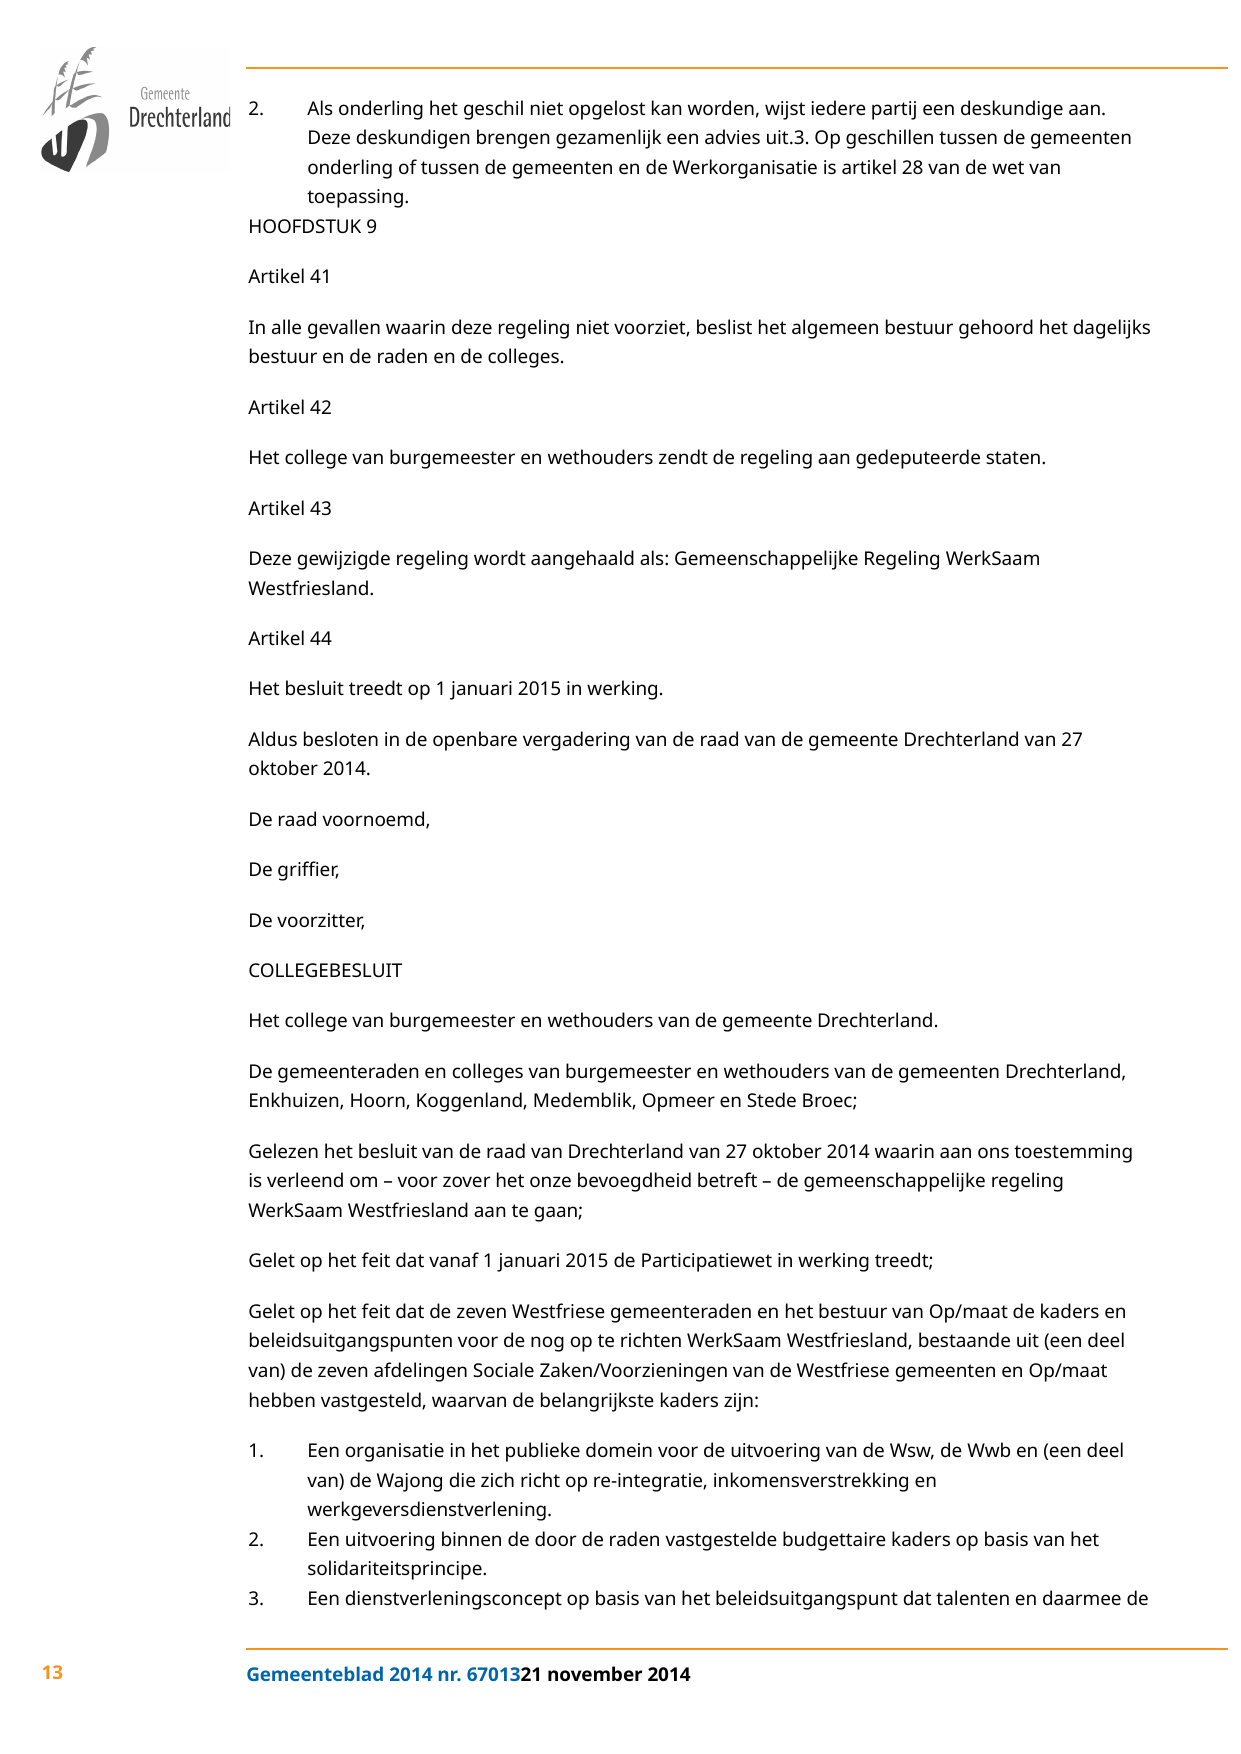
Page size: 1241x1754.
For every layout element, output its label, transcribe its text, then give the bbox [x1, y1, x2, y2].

text De voorzitter, [248, 907, 1152, 933]
list Een dienstverleningsconcept op basis van het beleidsuitgangspunt dat talenten en daarmee de [248, 1585, 1152, 1611]
text Aldus besloten in de openbare vergadering van de raad van de gemeente Drechterland van 27 oktober 2014. [248, 726, 1152, 781]
text COLLEGEBESLUIT [248, 957, 1152, 983]
text In alle gevallen waarin deze regeling niet voorziet, beslist het algemeen bestuur gehoord het dagelijks bestuur en de raden en de colleges. [248, 314, 1152, 369]
text De raad voornoemd, [248, 806, 1152, 832]
list Een uitvoering binnen de door de raden vastgestelde budgettaire kaders op basis van het solidariteitsprincipe. [248, 1526, 1152, 1581]
text Artikel 43 [248, 495, 1152, 521]
text Artikel 41 [248, 263, 1152, 289]
text Het besluit treedt op 1 januari 2015 in werking. [248, 676, 1152, 701]
text Artikel 44 [248, 625, 1152, 651]
text Gelet op het feit dat vanaf 1 januari 2015 de Participatiewet in werking treedt; [248, 1248, 1152, 1273]
text Artikel 42 [248, 394, 1152, 420]
list Een organisatie in het publieke domein voor de uitvoering van de Wsw, de Wwb en (een deel van) de Wajong die zich richt op re-integratie, inkomensverstrekking en werkgeversdienstverlening. [248, 1437, 1152, 1522]
text De gemeenteraden en colleges van burgemeester en wethouders van de gemeenten Drechterland, Enkhuizen, Hoorn, Koggenland, Medemblik, Opmeer en Stede Broec; [248, 1058, 1152, 1113]
text Het college van burgemeester en wethouders zendt de regeling aan gedeputeerde staten. [248, 444, 1152, 470]
list Als onderling het geschil niet opgelost kan worden, wijst iedere partij een deskundige aan. Deze deskundigen brengen gezamenlijk een advies uit.3. Op geschillen tussen de gemeenten onderling of tussen de gemeenten en de Werkorganisatie is artikel 28 van de wet van toepassing. [248, 95, 1152, 209]
picture [41, 47, 231, 172]
text Deze gewijzigde regeling wordt aangehaald als: Gemeenschappelijke Regeling WerkSaam Westfriesland. [248, 545, 1152, 601]
text HOOFDSTUK 9 [248, 213, 1152, 239]
text Gelet op het feit dat de zeven Westfriese gemeenteraden en het bestuur van Op/maat de kaders en beleidsuitgangspunten voor de nog op te richten WerkSaam Westfriesland, bestaande uit (een deel van) de zeven afdelingen Sociale Zaken/Voorzieningen van de Westfriese gemeenten en Op/maat hebben vastgesteld, waarvan de belangrijkste kaders zijn: [248, 1298, 1152, 1413]
text Het college van burgemeester en wethouders van de gemeente Drechterland. [248, 1008, 1152, 1033]
text De griffier, [248, 856, 1152, 882]
text Gelezen het besluit van de raad van Drechterland van 27 oktober 2014 waarin aan ons toestemming is verleend om – voor zover het onze bevoegdheid betreft – de gemeenschappelijke regeling WerkSaam Westfriesland aan te gaan; [248, 1138, 1152, 1223]
